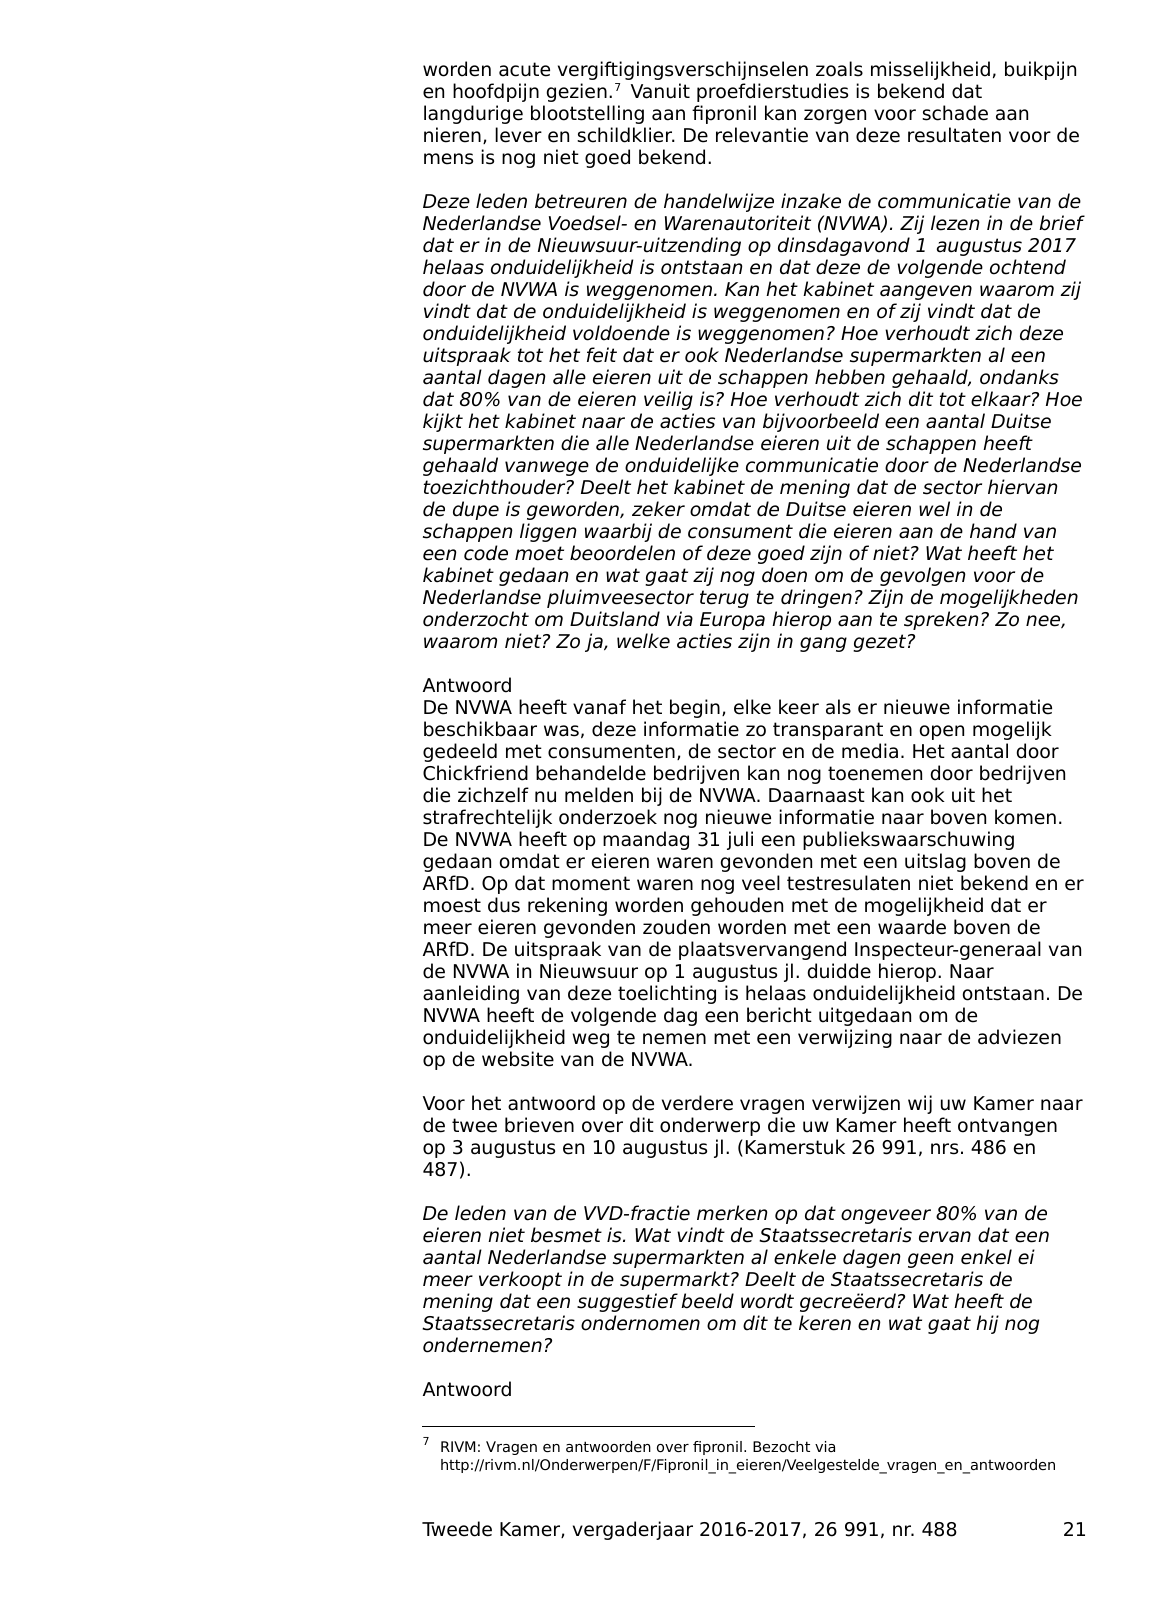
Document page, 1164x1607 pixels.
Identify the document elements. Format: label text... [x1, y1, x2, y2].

text RIVM: Vragen en antwoorden over fipronil. Bezocht via http://rivm.nl/Onderwerpen/F/Fipronil_in_eieren/Veelgestelde_vragen_en_antwoorden [422, 1435, 1087, 1474]
text Deze leden betreuren de handelwijze inzake de communicatie van de Nederlandse Voedsel- en Warenautoriteit (NVWA). Zij lezen in de brief dat er in de Nieuwsuur-uitzending op dinsdagavond 1 augustus 2017 helaas onduidelijkheid is ontstaan en dat deze de volgende ochtend door de NVWA is weggenomen. Kan het kabinet aangeven waarom zij vindt dat de onduidelijkheid is weggenomen en of zij vindt dat de onduidelijkheid voldoende is weggenomen? Hoe verhoudt zich deze uitspraak tot het feit dat er ook Nederlandse supermarkten al een aantal dagen alle eieren uit de schappen hebben gehaald, ondanks dat 80% van de eieren veilig is? Hoe verhoudt zich dit tot elkaar? Hoe kijkt het kabinet naar de acties van bijvoorbeeld een aantal Duitse supermarkten die alle Nederlandse eieren uit de schappen heeft gehaald vanwege de onduidelijke communicatie door de Nederlandse toezichthouder? Deelt het kabinet de mening dat de sector hiervan de dupe is geworden, zeker omdat de Duitse eieren wel in de schappen liggen waarbij de consument die eieren aan de hand van een code moet beoordelen of deze goed zijn of niet? Wat heeft het kabinet gedaan en wat gaat zij nog doen om de gevolgen voor de Nederlandse pluimveesector terug te dringen? Zijn de mogelijkheden onderzocht om Duitsland via Europa hierop aan te spreken? Zo nee, waarom niet? Zo ja, welke acties zijn in gang gezet? [422, 191, 1087, 653]
text Voor het antwoord op de verdere vragen verwijzen wij uw Kamer naar de twee brieven over dit onderwerp die uw Kamer heeft ontvangen op 3 augustus en 10 augustus jl. (Kamerstuk 26 991, nrs. 486 en 487). [422, 1093, 1087, 1181]
text worden acute vergiftigingsverschijnselen zoals misselijkheid, buikpijn en hoofdpijn gezien. Vanuit proefdierstudies is bekend dat langdurige blootstelling aan fipronil kan zorgen voor schade aan nieren, lever en schildklier. De relevantie van deze resultaten voor de mens is nog niet goed bekend. [422, 59, 1087, 169]
text Antwoord [422, 675, 1087, 697]
text De leden van de VVD-fractie merken op dat ongeveer 80% van de eieren niet besmet is. Wat vindt de Staatssecretaris ervan dat een aantal Nederlandse supermarkten al enkele dagen geen enkel ei meer verkoopt in de supermarkt? Deelt de Staatssecretaris de mening dat een suggestief beeld wordt gecreëerd? Wat heeft de Staatssecretaris ondernomen om dit te keren en wat gaat hij nog ondernemen? [422, 1203, 1087, 1357]
text De NVWA heeft vanaf het begin, elke keer als er nieuwe informatie beschikbaar was, deze informatie zo transparant en open mogelijk gedeeld met consumenten, de sector en de media. Het aantal door Chickfriend behandelde bedrijven kan nog toenemen door bedrijven die zichzelf nu melden bij de NVWA. Daarnaast kan ook uit het strafrechtelijk onderzoek nog nieuwe informatie naar boven komen. De NVWA heeft op maandag 31 juli een publiekswaarschuwing gedaan omdat er eieren waren gevonden met een uitslag boven de ARfD. Op dat moment waren nog veel testresulaten niet bekend en er moest dus rekening worden gehouden met de mogelijkheid dat er meer eieren gevonden zouden worden met een waarde boven de ARfD. De uitspraak van de plaatsvervangend Inspecteur-generaal van de NVWA in Nieuwsuur op 1 augustus jl. duidde hierop. Naar aanleiding van deze toelichting is helaas onduidelijkheid ontstaan. De NVWA heeft de volgende dag een bericht uitgedaan om de onduidelijkheid weg te nemen met een verwijzing naar de adviezen op de website van de NVWA. [422, 697, 1087, 1071]
text Antwoord [422, 1379, 1087, 1401]
